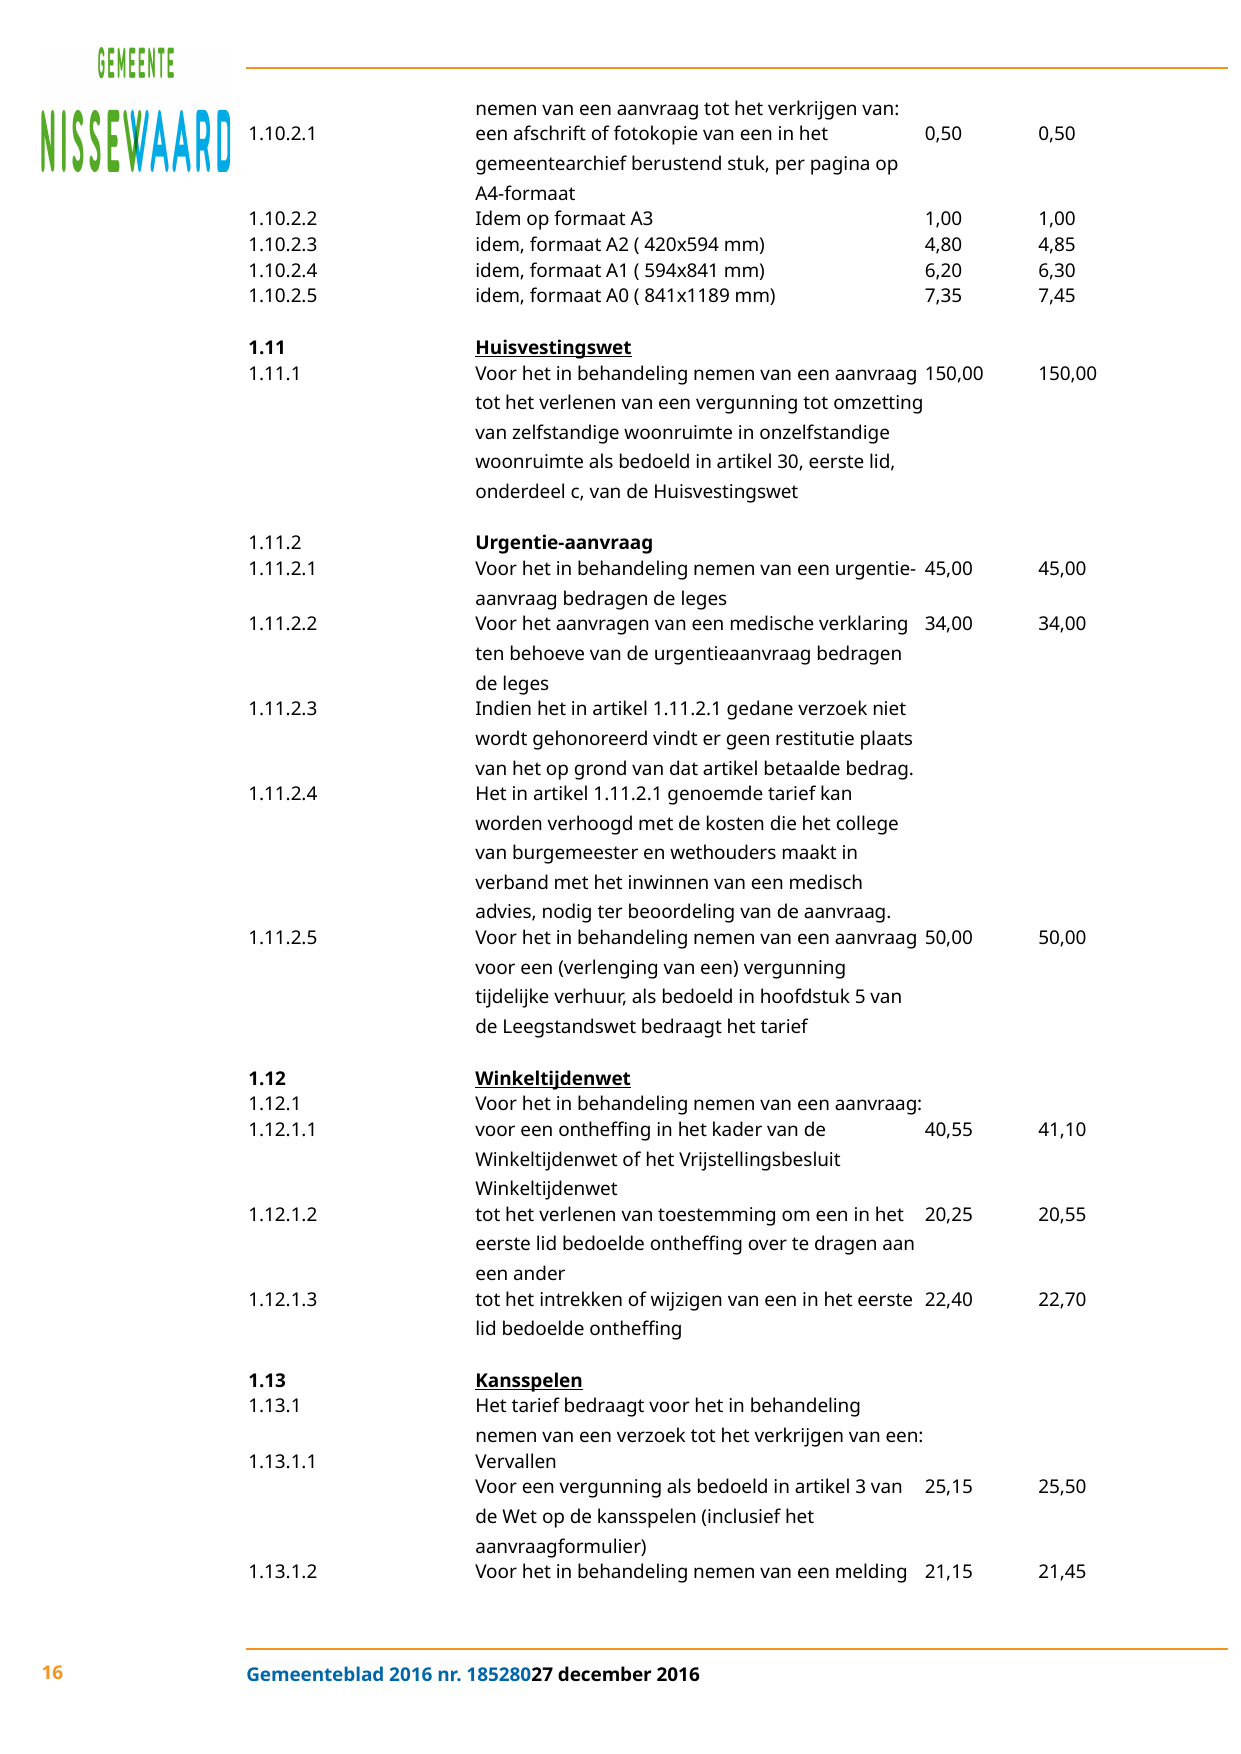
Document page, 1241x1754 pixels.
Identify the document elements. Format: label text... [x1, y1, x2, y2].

table_cell Voor het in behandeling nemen van een melding [475, 1559, 924, 1584]
table_cell idem, formaat A0 ( 841x1189 mm) [475, 283, 924, 308]
table_cell 1.11.2.5 [248, 925, 362, 1039]
table_cell 22,70 [1038, 1286, 1152, 1341]
table_cell [362, 1065, 475, 1090]
table_cell 45,00 [1038, 555, 1152, 611]
table_cell [1038, 1393, 1152, 1448]
table_cell [1038, 334, 1152, 360]
table_cell voor een ontheffing in het kader van de Winkeltijdenwet of het Vrijstellingsbesluit Winkeltijdenwet [475, 1116, 924, 1201]
table_cell 40,55 [925, 1116, 1038, 1201]
table_cell 1.13.1.1 [248, 1448, 362, 1474]
table_cell [362, 231, 475, 257]
table_cell [925, 504, 1038, 529]
table_cell 20,55 [1038, 1201, 1152, 1286]
table_cell [362, 1090, 475, 1116]
table_cell [362, 1393, 475, 1448]
table_cell 150,00 [925, 360, 1038, 504]
table_cell [362, 555, 475, 611]
table_cell Kansspelen [475, 1367, 924, 1393]
table_cell [362, 1286, 475, 1341]
table_cell Voor een vergunning als bedoeld in artikel 3 van de Wet op de kansspelen (inclusief het aanvraagformulier) [475, 1474, 924, 1559]
table_cell [925, 1367, 1038, 1393]
table_cell [1038, 1065, 1152, 1090]
table_cell 34,00 [1038, 611, 1152, 696]
table_cell [248, 1341, 362, 1367]
table_cell idem, formaat A2 ( 420x594 mm) [475, 231, 924, 257]
table_cell Voor het aanvragen van een medische verklaring ten behoeve van de urgentieaanvraag bedragen de leges [475, 611, 924, 696]
table_cell [362, 1448, 475, 1474]
table_cell Het in artikel 1.11.2.1 genoemde tarief kan worden verhoogd met de kosten die het college van burgemeester en wethouders maakt in verband met het inwinnen van een medisch advies, nodig ter beoordeling van de aanvraag. [475, 780, 924, 924]
table_cell Idem op formaat A3 [475, 205, 924, 231]
table_cell 34,00 [925, 611, 1038, 696]
table_cell [362, 1039, 475, 1065]
table_cell 1.13.1 [248, 1393, 362, 1448]
picture [154, 157, 165, 172]
table_cell [925, 334, 1038, 360]
table_cell Voor het in behandeling nemen van een aanvraag: [475, 1090, 924, 1116]
table_cell Voor het in behandeling nemen van een aanvraag voor een (verlenging van een) vergunning tijdelijke verhuur, als bedoeld in hoofdstuk 5 van de Leegstandswet bedraagt het tarief [475, 925, 924, 1039]
table_cell [362, 257, 475, 283]
table_cell 1.12 [248, 1065, 362, 1090]
table_cell [362, 283, 475, 308]
table_cell 1.10.2.3 [248, 231, 362, 257]
table_cell Voor het in behandeling nemen van een aanvraag tot het verlenen van een vergunning tot omzetting van zelfstandige woonruimte in onzelfstandige woonruimte als bedoeld in artikel 30, eerste lid, onderdeel c, van de Huisvestingswet [475, 360, 924, 504]
table_cell [362, 696, 475, 780]
table_cell 1.11.2 [248, 530, 362, 555]
table_cell 25,50 [1038, 1474, 1152, 1559]
table_cell [1038, 1341, 1152, 1367]
table_cell [362, 504, 475, 529]
table_cell [362, 1116, 475, 1201]
picture [201, 122, 206, 138]
table_cell [362, 530, 475, 555]
table_cell [475, 308, 924, 334]
table_cell [925, 308, 1038, 334]
table_cell [925, 1065, 1038, 1090]
table_cell [362, 1341, 475, 1367]
table_cell 50,00 [925, 925, 1038, 1039]
table_cell 4,80 [925, 231, 1038, 257]
table_cell 1,00 [1038, 205, 1152, 231]
table_cell 1.11.2.4 [248, 780, 362, 924]
table_cell 22,40 [925, 1286, 1038, 1341]
table_cell 1.11.2.3 [248, 696, 362, 780]
table_cell [925, 1393, 1038, 1448]
table_cell [1038, 780, 1152, 924]
table_cell [475, 504, 924, 529]
table_cell [248, 504, 362, 529]
table_cell [1038, 696, 1152, 780]
table_cell [248, 1039, 362, 1065]
table_cell tot het verlenen van toestemming om een in het eerste lid bedoelde ontheffing over te dragen aan een ander [475, 1201, 924, 1286]
table_cell [248, 1474, 362, 1559]
table_cell [362, 334, 475, 360]
table_cell [362, 925, 475, 1039]
table_cell [362, 360, 475, 504]
table_cell 1.11 [248, 334, 362, 360]
table_cell 1.10.2.4 [248, 257, 362, 283]
table_cell [362, 121, 475, 205]
table_cell [362, 1367, 475, 1393]
table_cell Indien het in artikel 1.11.2.1 gedane verzoek niet wordt gehonoreerd vindt er geen restitutie plaats van het op grond van dat artikel betaalde bedrag. [475, 696, 924, 780]
table_cell [1038, 1090, 1152, 1116]
table_cell [475, 1039, 924, 1065]
table_cell tot het intrekken of wijzigen van een in het eerste lid bedoelde ontheffing [475, 1286, 924, 1341]
table_cell 0,50 [1038, 121, 1152, 205]
table_cell 21,45 [1038, 1559, 1152, 1584]
table_cell idem, formaat A1 ( 594x841 mm) [475, 257, 924, 283]
table_cell Huisvestingswet [475, 334, 924, 360]
table_cell 6,30 [1038, 257, 1152, 283]
table_cell 1.11.1 [248, 360, 362, 504]
table_cell [248, 308, 362, 334]
table_cell [362, 1474, 475, 1559]
table_cell [1038, 1448, 1152, 1474]
table_cell 1.12.1.2 [248, 1201, 362, 1286]
table_cell [925, 530, 1038, 555]
table_cell Winkeltijdenwet [475, 1065, 924, 1090]
table_cell Vervallen [475, 1448, 924, 1474]
table_cell Voor het in behandeling nemen van een urgentie-aanvraag bedragen de leges [475, 555, 924, 611]
table_cell [362, 1559, 475, 1584]
table_cell [1038, 530, 1152, 555]
table_cell 41,10 [1038, 1116, 1152, 1201]
table_cell 20,25 [925, 1201, 1038, 1286]
table_cell [925, 1341, 1038, 1367]
table_cell [925, 780, 1038, 924]
table_cell [925, 696, 1038, 780]
table_cell 7,45 [1038, 283, 1152, 308]
picture [222, 122, 227, 160]
table_cell nemen van een aanvraag tot het verkrijgen van: [475, 95, 924, 121]
table_cell [1038, 504, 1152, 529]
table_cell [248, 95, 362, 121]
table_cell Het tarief bedraagt voor het in behandeling nemen van een verzoek tot het verkrijgen van een: [475, 1393, 924, 1448]
table_cell 1.13 [248, 1367, 362, 1393]
table_cell [1038, 95, 1152, 121]
table_cell 1.12.1.3 [248, 1286, 362, 1341]
table_cell [362, 308, 475, 334]
table_cell [925, 1090, 1038, 1116]
table_cell 0,50 [925, 121, 1038, 205]
table_cell [362, 780, 475, 924]
picture [176, 157, 187, 172]
table_cell [925, 95, 1038, 121]
table_cell [1038, 1367, 1152, 1393]
table_cell 21,15 [925, 1559, 1038, 1584]
table_cell 6,20 [925, 257, 1038, 283]
table_cell 50,00 [1038, 925, 1152, 1039]
table_cell [1038, 308, 1152, 334]
picture [200, 151, 206, 172]
table_cell Urgentie-aanvraag [475, 530, 924, 555]
table_cell 25,15 [925, 1474, 1038, 1559]
table_cell 7,35 [925, 283, 1038, 308]
table_cell [362, 611, 475, 696]
table_cell 1,00 [925, 205, 1038, 231]
table_cell [1038, 1039, 1152, 1065]
table_cell 1.12.1.1 [248, 1116, 362, 1201]
table_cell [475, 1341, 924, 1367]
table_cell 1.12.1 [248, 1090, 362, 1116]
table_cell [362, 95, 475, 121]
table_cell 45,00 [925, 555, 1038, 611]
table_cell 1.11.2.1 [248, 555, 362, 611]
table_cell 1.10.2.1 [248, 121, 362, 205]
table_cell 1.11.2.2 [248, 611, 362, 696]
table_cell [362, 205, 475, 231]
table_cell [925, 1039, 1038, 1065]
table_cell 150,00 [1038, 360, 1152, 504]
table_cell 4,85 [1038, 231, 1152, 257]
table_cell een afschrift of fotokopie van een in het gemeentearchief berustend stuk, per pagina op A4-formaat [475, 121, 924, 205]
table_cell 1.13.1.2 [248, 1559, 362, 1584]
table_cell [925, 1448, 1038, 1474]
table_cell [362, 1201, 475, 1286]
picture [41, 47, 231, 172]
table_cell 1.10.2.2 [248, 205, 362, 231]
table_cell 1.10.2.5 [248, 283, 362, 308]
